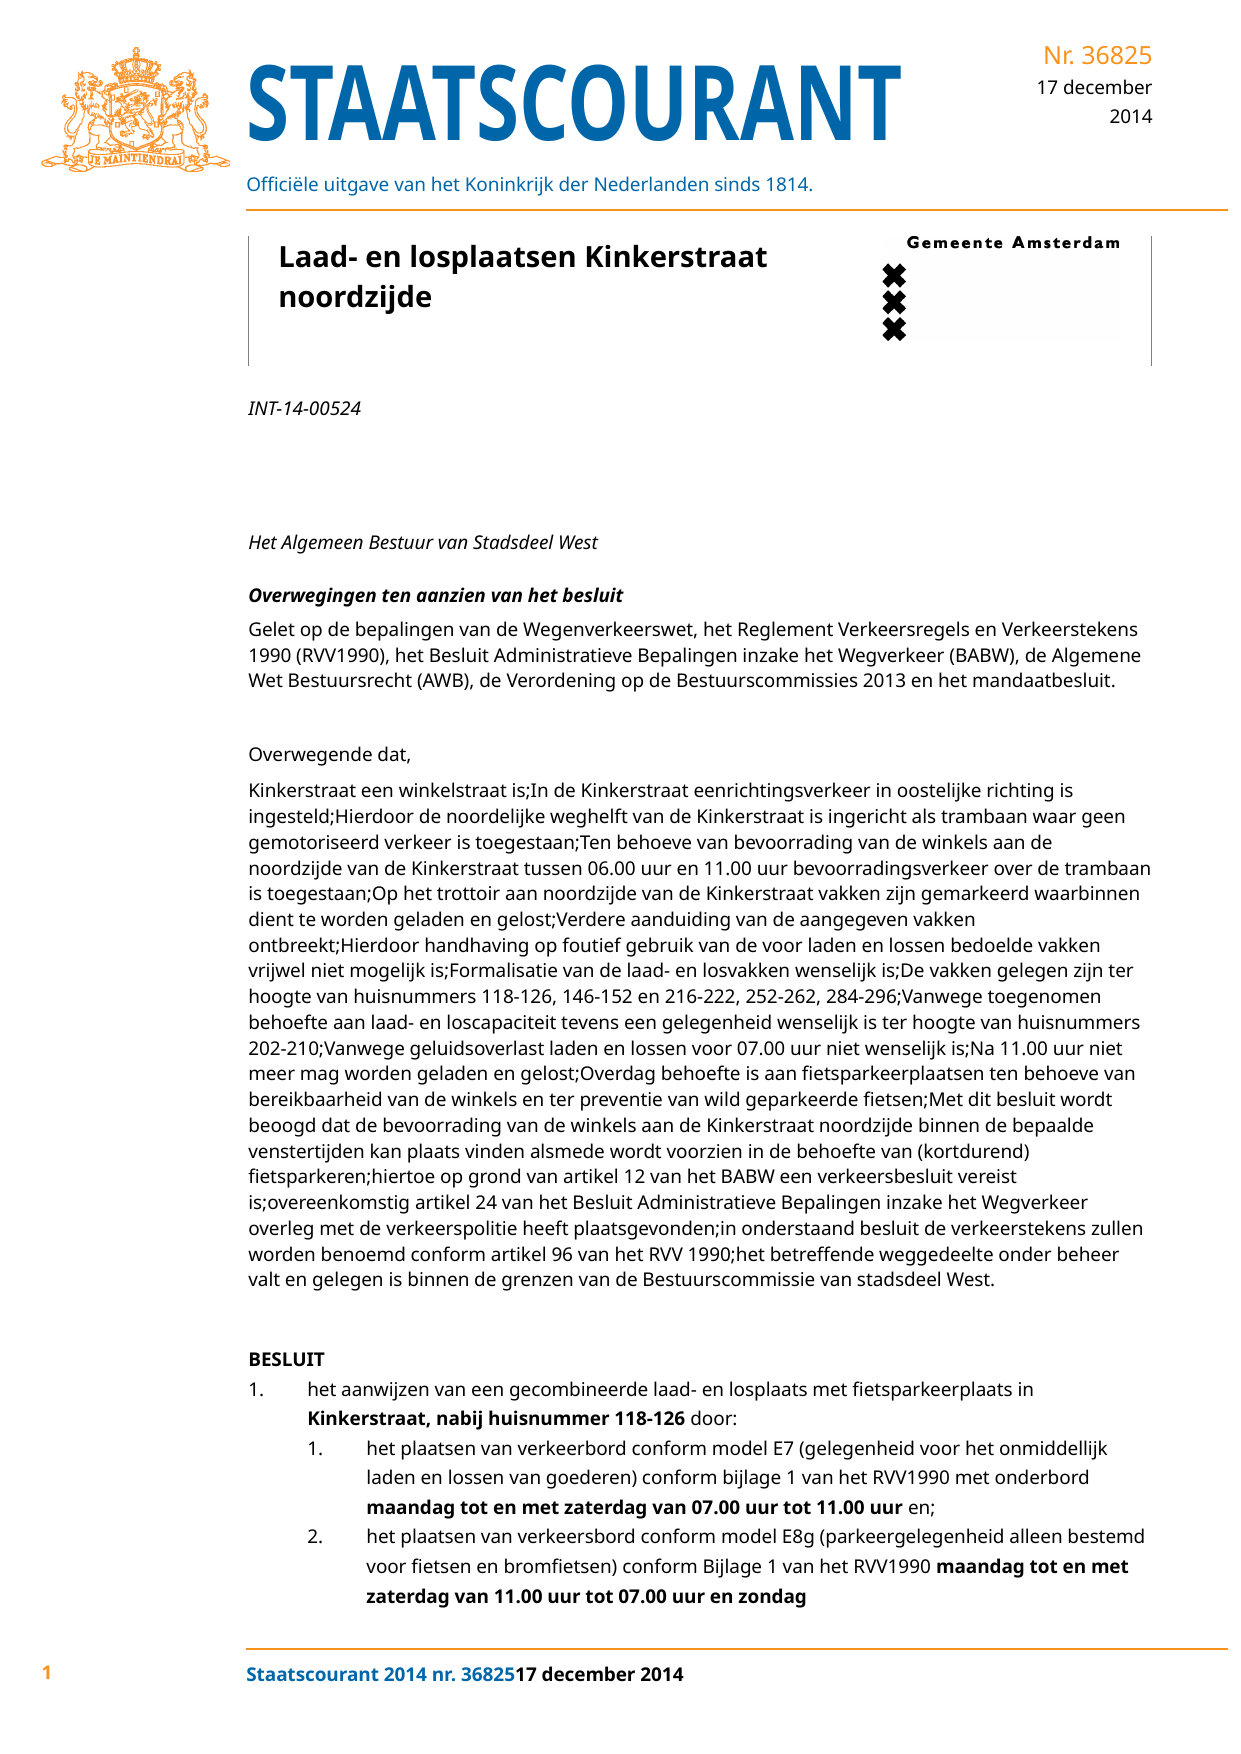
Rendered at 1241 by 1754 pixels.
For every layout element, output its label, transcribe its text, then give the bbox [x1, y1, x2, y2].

list het plaatsen van verkeersbord conform model E8g (parkeergelegenheid alleen bestemd voor fietsen en bromfietsen) conform Bijlage 1 van het RVV1990 maandag tot en met zaterdag van 11.00 uur tot 07.00 uur en zondag [307, 1524, 1152, 1609]
text BESLUIT [248, 1346, 1152, 1372]
picture [41, 47, 231, 172]
table_header [850, 236, 1151, 366]
text Het Algemeen Bestuur van Stadsdeel West [248, 529, 1152, 555]
text Overwegende dat, [248, 741, 1152, 767]
list het plaatsen van verkeerbord conform model E7 (gelegenheid voor het onmiddellijk laden en lossen van goederen) conform bijlage 1 van het RVV1990 met onderbord maandag tot en met zaterdag van 07.00 uur tot 11.00 uur en; [307, 1435, 1152, 1520]
text Gelet op de bepalingen van de Wegenverkeerswet, het Reglement Verkeersregels en Verkeerstekens 1990 (RVV1990), het Besluit Administratieve Bepalingen inzake het Wegverkeer (BABW), de Algemene Wet Bestuursrecht (AWB), de Verordening op de Bestuurscommissies 2013 en het mandaatbesluit. [248, 616, 1152, 693]
text Kinkerstraat een winkelstraat is;In de Kinkerstraat eenrichtingsverkeer in oostelijke richting is ingesteld;Hierdoor de noordelijke weghelft van de Kinkerstraat is ingericht als trambaan waar geen gemotoriseerd verkeer is toegestaan;Ten behoeve van bevoorrading van de winkels aan de noordzijde van de Kinkerstraat tussen 06.00 uur en 11.00 uur bevoorradingsverkeer over de trambaan is toegestaan;Op het trottoir aan noordzijde van de Kinkerstraat vakken zijn gemarkeerd waarbinnen dient te worden geladen en gelost;Verdere aanduiding van de aangegeven vakken ontbreekt;Hierdoor handhaving op foutief gebruik van de voor laden en lossen bedoelde vakken vrijwel niet mogelijk is;Formalisatie van de laad- en losvakken wenselijk is;De vakken gelegen zijn ter hoogte van huisnummers 118-126, 146-152 en 216-222, 252-262, 284-296;Vanwege toegenomen behoefte aan laad- en loscapaciteit tevens een gelegenheid wenselijk is ter hoogte van huisnummers 202-210;Vanwege geluidsoverlast laden en lossen voor 07.00 uur niet wenselijk is;Na 11.00 uur niet meer mag worden geladen en gelost;Overdag behoefte is aan fietsparkeerplaatsen ten behoeve van bereikbaarheid van de winkels en ter preventie van wild geparkeerde fietsen;Met dit besluit wordt beoogd dat de bevoorrading van de winkels aan de Kinkerstraat noordzijde binnen de bepaalde venstertijden kan plaats vinden alsmede wordt voorzien in de behoefte van (kortdurend) fietsparkeren;hiertoe op grond van artikel 12 van het BABW een verkeersbesluit vereist is;overeenkomstig artikel 24 van het Besluit Administratieve Bepalingen inzake het Wegverkeer overleg met de verkeerspolitie heeft plaatsgevonden;in onderstaand besluit de verkeerstekens zullen worden benoemd conform artikel 96 van het RVV 1990;het betreffende weggedeelte onder beheer valt en gelegen is binnen de grenzen van de Bestuurscommissie van stadsdeel West. [248, 778, 1152, 1292]
text Overwegingen ten aanzien van het besluit [248, 582, 1152, 608]
picture [882, 236, 1119, 341]
text INT-14-00524 [248, 395, 1152, 421]
list het aanwijzen van een gecombineerde laad- en losplaats met fietsparkeerplaats in Kinkerstraat, nabij huisnummer 118-126 door: [248, 1376, 1152, 1431]
table_header Laad- en losplaatsen Kinkerstraat noordzijde [249, 236, 850, 366]
